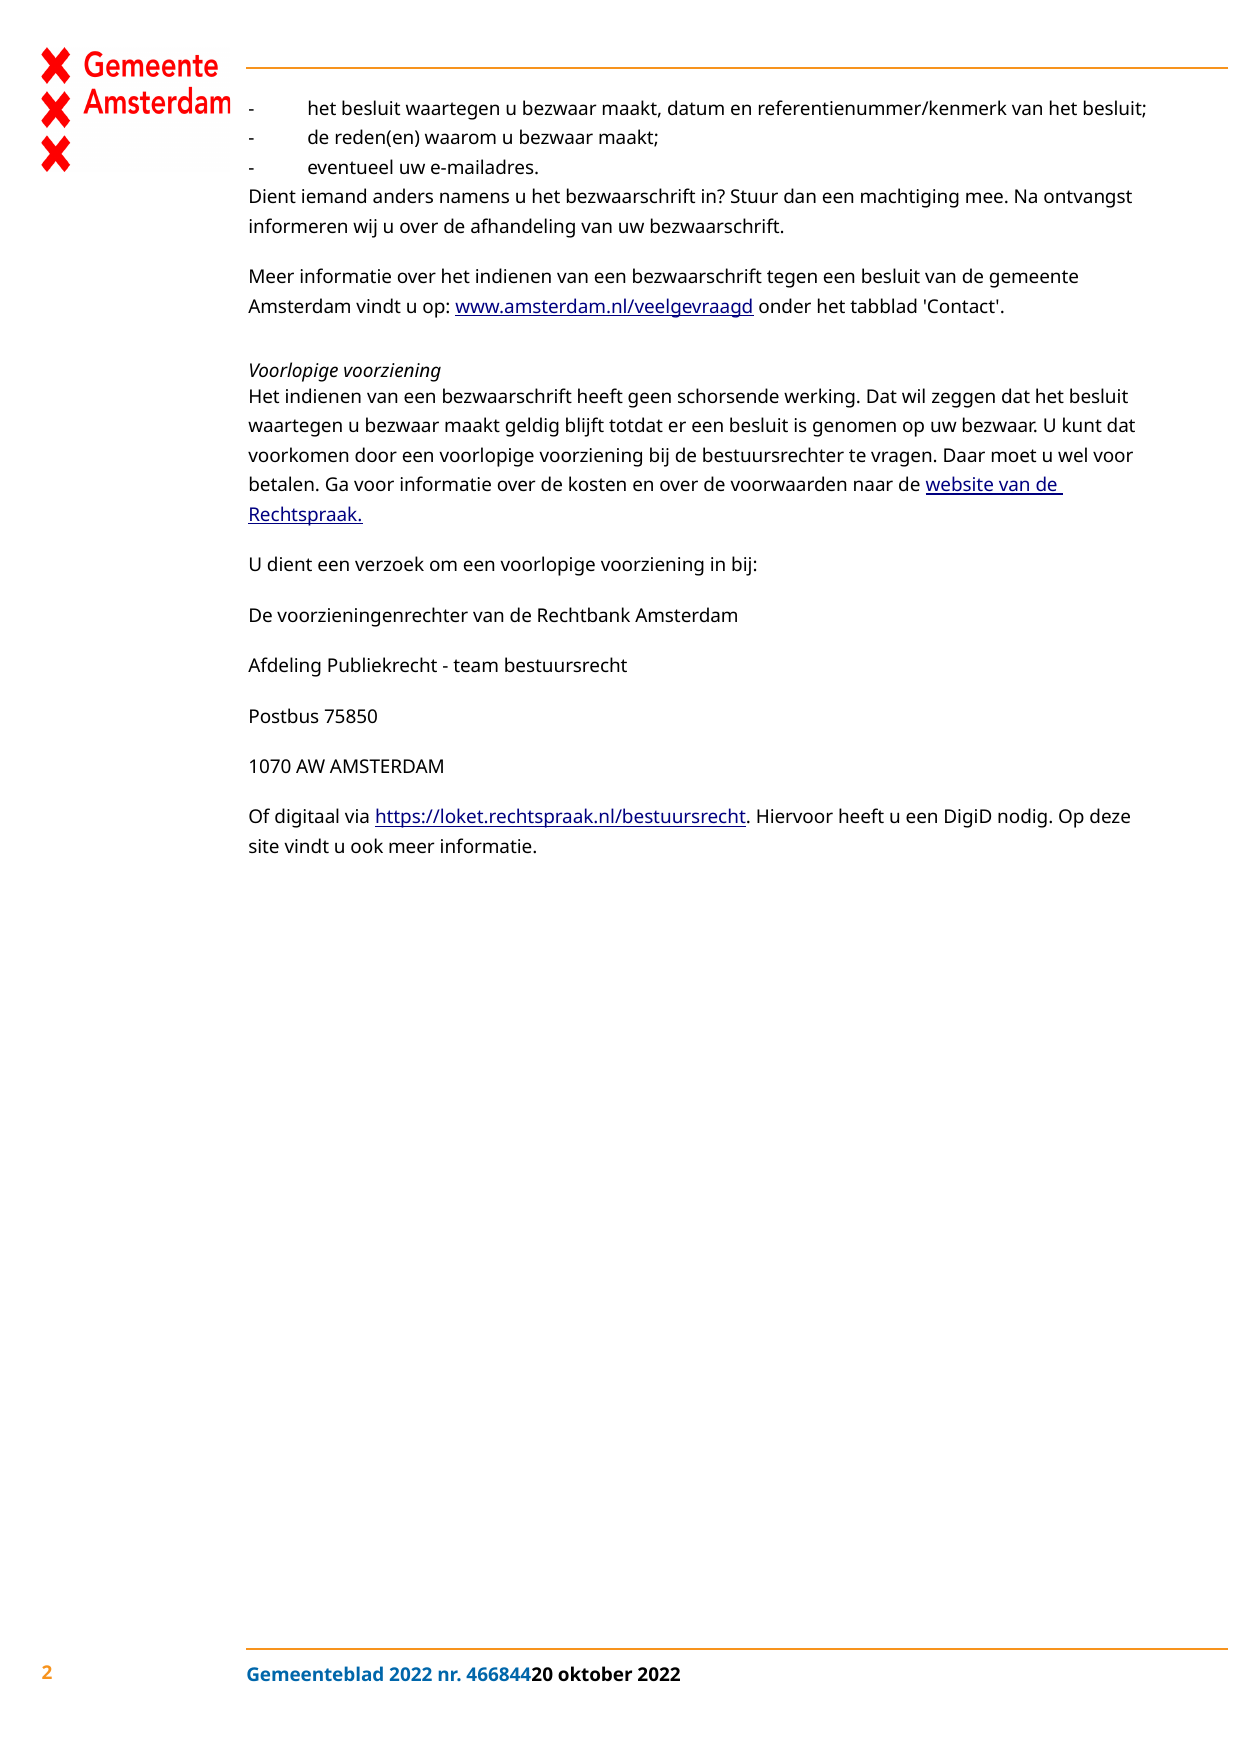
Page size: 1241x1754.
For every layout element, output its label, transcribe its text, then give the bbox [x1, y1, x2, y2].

text De voorzieningenrechter van de Rechtbank Amsterdam [248, 602, 1152, 628]
list het besluit waartegen u bezwaar maakt, datum en referentienummer/kenmerk van het besluit; [248, 95, 1152, 121]
text Of digitaal via https://loket.rechtspraak.nl/bestuursrecht. Hiervoor heeft u een DigiD nodig. Op deze site vindt u ook meer informatie. [248, 804, 1152, 859]
text Voorlopige voorziening [248, 357, 1152, 383]
text Het indienen van een bezwaarschrift heeft geen schorsende werking. Dat wil zeggen dat het besluit waartegen u bezwaar maakt geldig blijft totdat er een besluit is genomen op uw bezwaar. U kunt dat voorkomen door een voorlopige voorziening bij de bestuursrechter te vragen. Daar moet u wel voor betalen. Ga voor informatie over de kosten en over de voorwaarden naar de website van de Rechtspraak. [248, 383, 1152, 527]
list de reden(en) waarom u bezwaar maakt; [248, 124, 1152, 150]
text Afdeling Publiekrecht - team bestuursrecht [248, 652, 1152, 678]
text 1070 AW AMSTERDAM [248, 753, 1152, 779]
text Postbus 75850 [248, 703, 1152, 728]
list eventueel uw e-mailadres. [248, 154, 1152, 180]
picture [41, 47, 231, 172]
text U dient een verzoek om een voorlopige voorziening in bij: [248, 552, 1152, 577]
text Dient iemand anders namens u het bezwaarschrift in? Stuur dan een machtiging mee. Na ontvangst informeren wij u over de afhandeling van uw bezwaarschrift. [248, 183, 1152, 239]
text Meer informatie over het indienen van een bezwaarschrift tegen een besluit van de gemeente Amsterdam vindt u op: www.amsterdam.nl/veelgevraagd onder het tabblad 'Contact'. [248, 263, 1152, 319]
